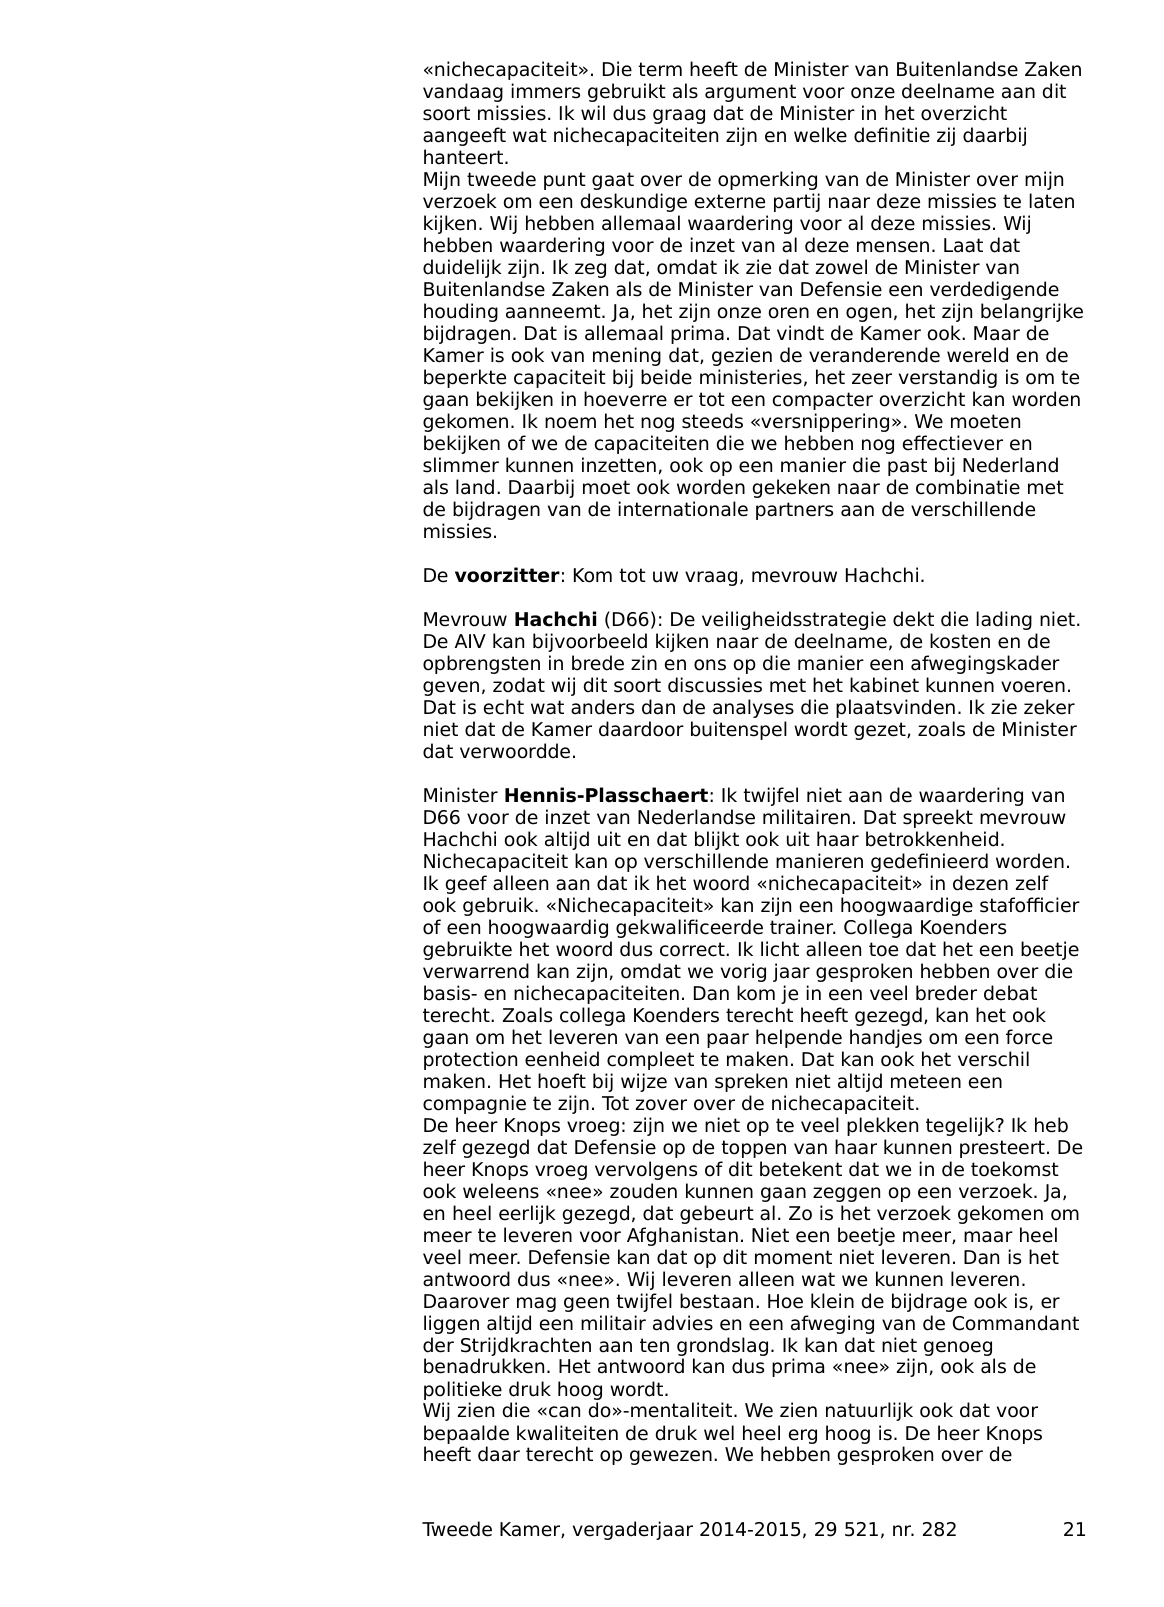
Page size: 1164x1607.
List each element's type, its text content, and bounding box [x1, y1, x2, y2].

text Minister Hennis-Plasschaert: Ik twijfel niet aan de waardering van D66 voor de inzet van Nederlandse militairen. Dat spreekt mevrouw Hachchi ook altijd uit en dat blijkt ook uit haar betrokkenheid. Nichecapaciteit kan op verschillende manieren gedefinieerd worden. Ik geef alleen aan dat ik het woord «nichecapaciteit» in dezen zelf ook gebruik. «Nichecapaciteit» kan zijn een hoogwaardige stafofficier of een hoogwaardig gekwalificeerde trainer. Collega Koenders gebruikte het woord dus correct. Ik licht alleen toe dat het een beetje verwarrend kan zijn, omdat we vorig jaar gesproken hebben over die basis- en nichecapaciteiten. Dan kom je in een veel breder debat terecht. Zoals collega Koenders terecht heeft gezegd, kan het ook gaan om het leveren van een paar helpende handjes om een force protection eenheid compleet te maken. Dat kan ook het verschil maken. Het hoeft bij wijze van spreken niet altijd meteen een compagnie te zijn. Tot zover over de nichecapaciteit. [422, 785, 1087, 1115]
text «nichecapaciteit». Die term heeft de Minister van Buitenlandse Zaken vandaag immers gebruikt als argument voor onze deelname aan dit soort missies. Ik wil dus graag dat de Minister in het overzicht aangeeft wat nichecapaciteiten zijn en welke definitie zij daarbij hanteert. [422, 59, 1087, 169]
text De heer Knops vroeg: zijn we niet op te veel plekken tegelijk? Ik heb zelf gezegd dat Defensie op de toppen van haar kunnen presteert. De heer Knops vroeg vervolgens of dit betekent dat we in de toekomst ook weleens «nee» zouden kunnen gaan zeggen op een verzoek. Ja, en heel eerlijk gezegd, dat gebeurt al. Zo is het verzoek gekomen om meer te leveren voor Afghanistan. Niet een beetje meer, maar heel veel meer. Defensie kan dat op dit moment niet leveren. Dan is het antwoord dus «nee». Wij leveren alleen wat we kunnen leveren. Daarover mag geen twijfel bestaan. Hoe klein de bijdrage ook is, er liggen altijd een militair advies en een afweging van de Commandant der Strijdkrachten aan ten grondslag. Ik kan dat niet genoeg benadrukken. Het antwoord kan dus prima «nee» zijn, ook als de politieke druk hoog wordt. [422, 1115, 1087, 1400]
text Wij zien die «can do»-mentaliteit. We zien natuurlijk ook dat voor bepaalde kwaliteiten de druk wel heel erg hoog is. De heer Knops heeft daar terecht op gewezen. We hebben gesproken over de [422, 1400, 1087, 1466]
text Mijn tweede punt gaat over de opmerking van de Minister over mijn verzoek om een deskundige externe partij naar deze missies te laten kijken. Wij hebben allemaal waardering voor al deze missies. Wij hebben waardering voor de inzet van al deze mensen. Laat dat duidelijk zijn. Ik zeg dat, omdat ik zie dat zowel de Minister van Buitenlandse Zaken als de Minister van Defensie een verdedigende houding aanneemt. Ja, het zijn onze oren en ogen, het zijn belangrijke bijdragen. Dat is allemaal prima. Dat vindt de Kamer ook. Maar de Kamer is ook van mening dat, gezien de veranderende wereld en de beperkte capaciteit bij beide ministeries, het zeer verstandig is om te gaan bekijken in hoeverre er tot een compacter overzicht kan worden gekomen. Ik noem het nog steeds «versnippering». We moeten bekijken of we de capaciteiten die we hebben nog effectiever en slimmer kunnen inzetten, ook op een manier die past bij Nederland als land. Daarbij moet ook worden gekeken naar de combinatie met de bijdragen van de internationale partners aan de verschillende missies. [422, 169, 1087, 543]
text De voorzitter: Kom tot uw vraag, mevrouw Hachchi. [422, 565, 1087, 587]
text Mevrouw Hachchi (D66): De veiligheidsstrategie dekt die lading niet. De AIV kan bijvoorbeeld kijken naar de deelname, de kosten en de opbrengsten in brede zin en ons op die manier een afwegingskader geven, zodat wij dit soort discussies met het kabinet kunnen voeren. Dat is echt wat anders dan de analyses die plaatsvinden. Ik zie zeker niet dat de Kamer daardoor buitenspel wordt gezet, zoals de Minister dat verwoordde. [422, 609, 1087, 763]
